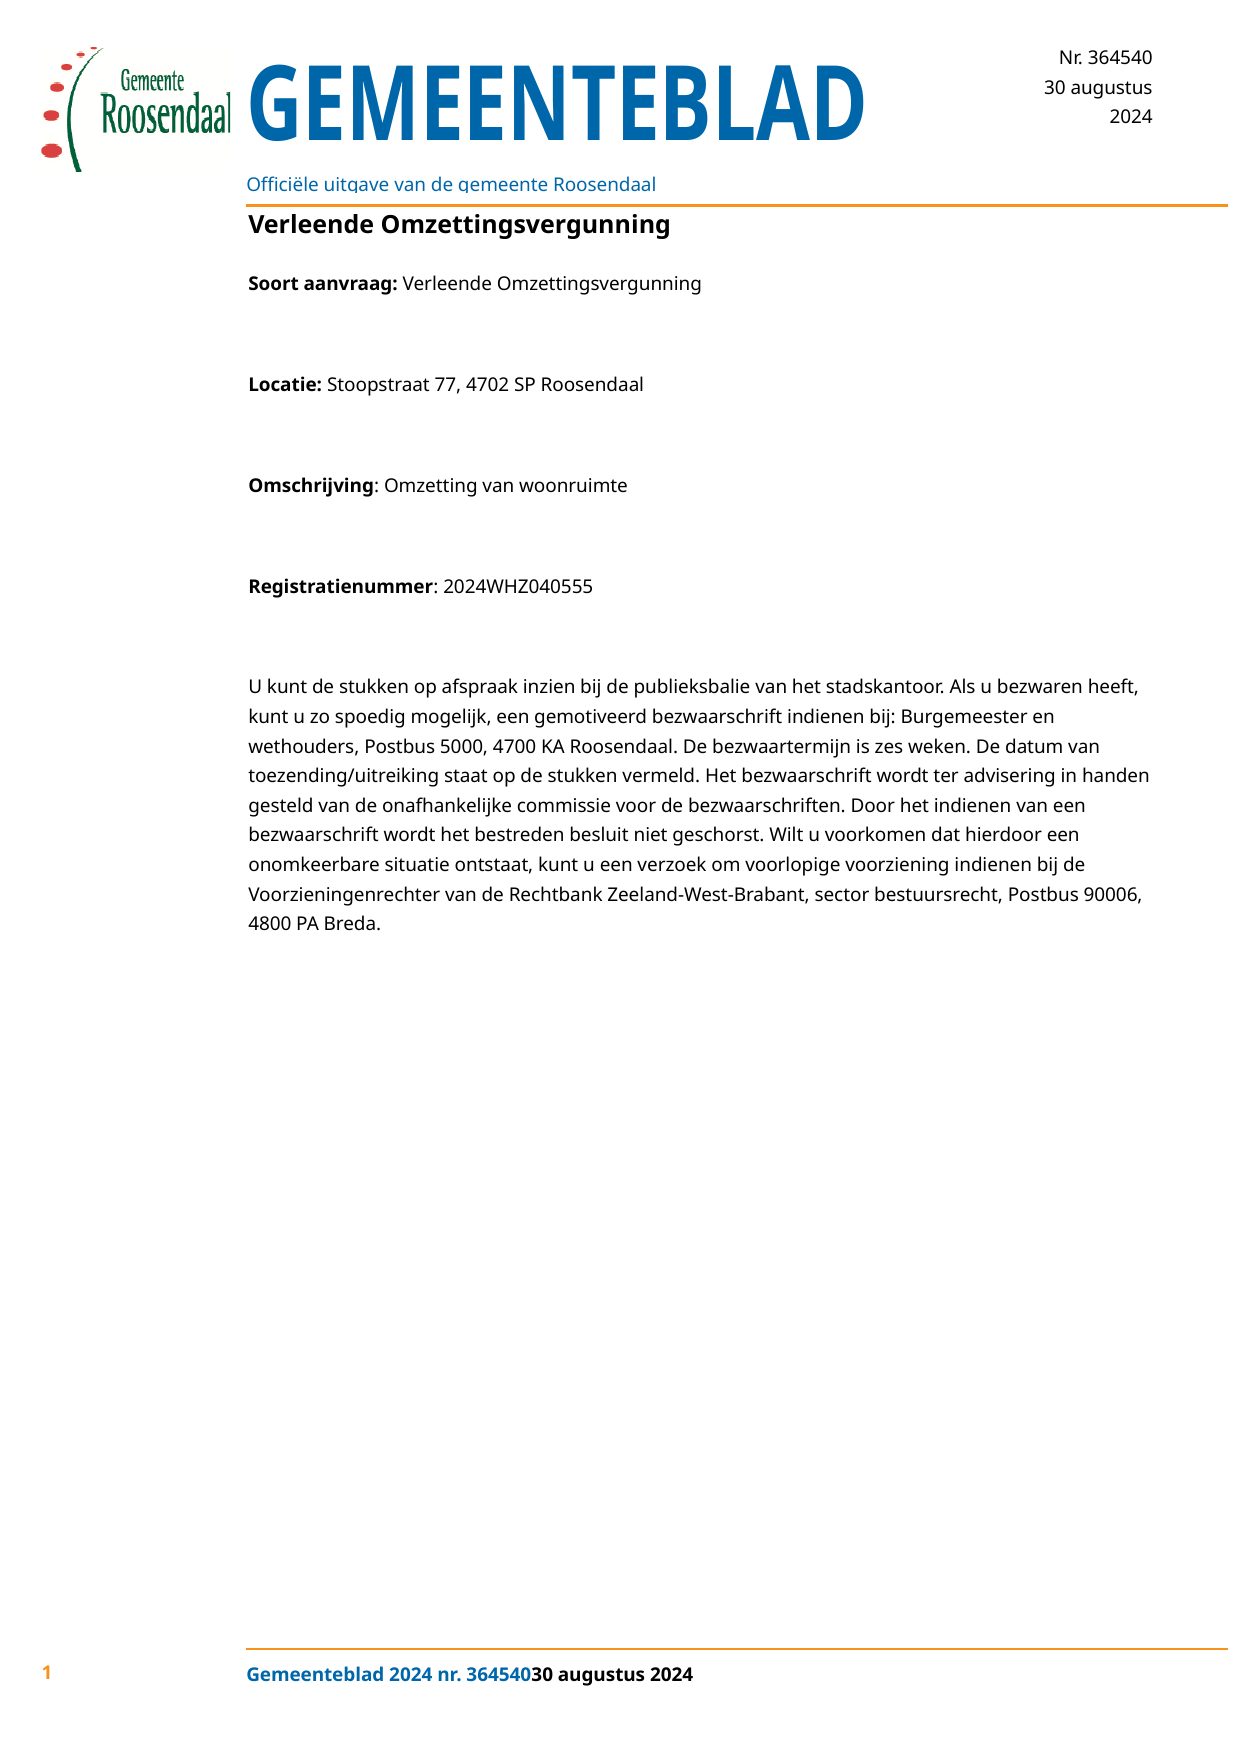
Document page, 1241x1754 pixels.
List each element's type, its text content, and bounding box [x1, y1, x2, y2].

text Registratienummer: 2024WHZ040555 [248, 573, 1152, 598]
text Omschrijving: Omzetting van woonruimte [248, 472, 1152, 498]
text Soort aanvraag: Verleende Omzettingsvergunning [248, 270, 1152, 296]
picture [41, 47, 231, 172]
text Verleende Omzettingsvergunning [248, 207, 1152, 241]
text Locatie: Stoopstraat 77, 4702 SP Roosendaal [248, 371, 1152, 397]
text U kunt de stukken op afspraak inzien bij de publieksbalie van het stadskantoor. Als u bezwaren heeft, kunt u zo spoedig mogelijk, een gemotiveerd bezwaarschrift indienen bij: Burgemeester en wethouders, Postbus 5000, 4700 KA Roosendaal. De bezwaartermijn is zes weken. De datum van toezending/uitreiking staat op de stukken vermeld. Het bezwaarschrift wordt ter advisering in handen gesteld van de onafhankelijke commissie voor de bezwaarschriften. Door het indienen van een bezwaarschrift wordt het bestreden besluit niet geschorst. Wilt u voorkomen dat hierdoor een onomkeerbare situatie ontstaat, kunt u een verzoek om voorlopige voorziening indienen bij de Voorzieningenrechter van de Rechtbank Zeeland-West-Brabant, sector bestuursrecht, Postbus 90006, 4800 PA Breda. [248, 674, 1152, 936]
